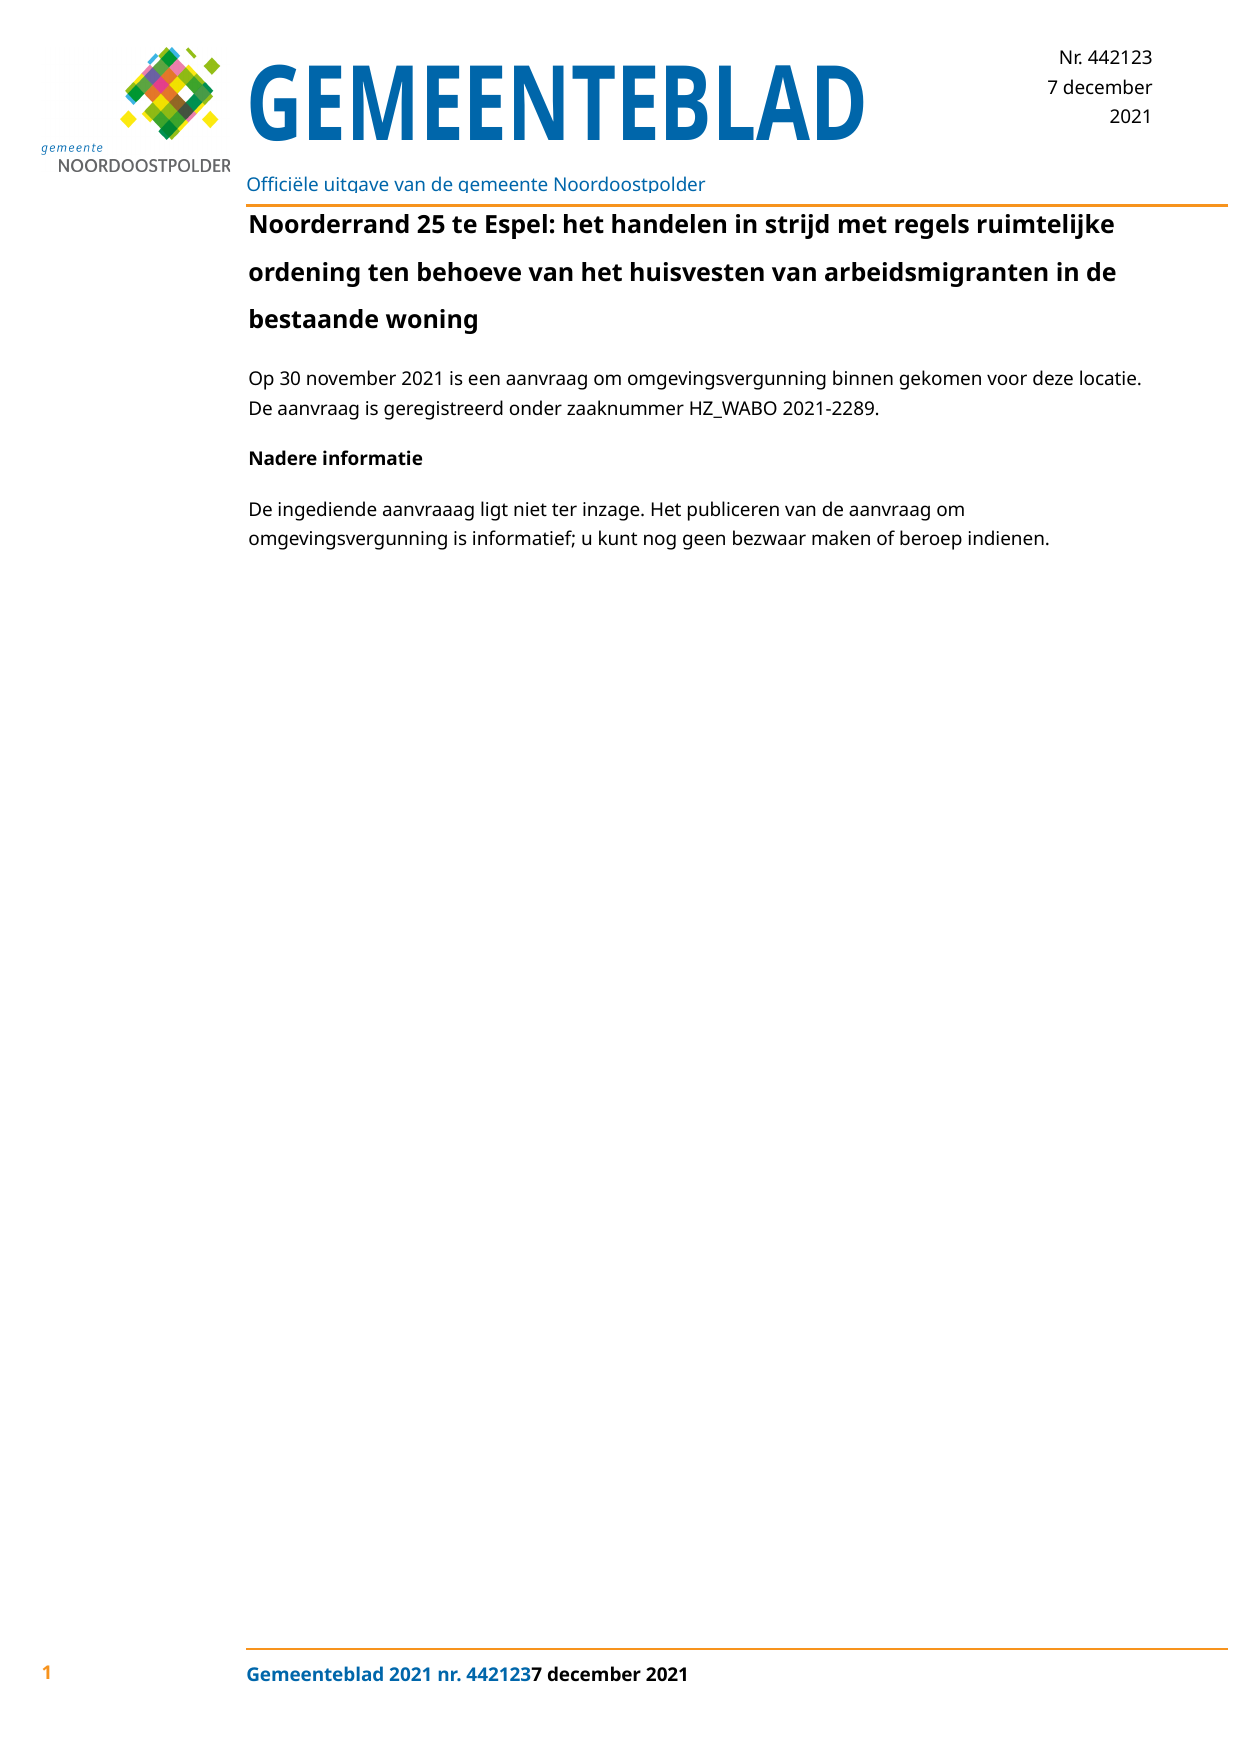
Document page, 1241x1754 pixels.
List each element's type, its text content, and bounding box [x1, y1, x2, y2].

text De ingediende aanvraaag ligt niet ter inzage. Het publiceren van de aanvraag om omgevingsvergunning is informatief; u kunt nog geen bezwaar maken of beroep indienen. [248, 496, 1152, 551]
text Nadere informatie [248, 446, 1152, 471]
text Op 30 november 2021 is een aanvraag om omgevingsvergunning binnen gekomen voor deze locatie. De aanvraag is geregistreerd onder zaaknummer HZ_WABO 2021-2289. [248, 366, 1152, 421]
text Noorderrand 25 te Espel: het handelen in strijd met regels ruimtelijke ordening ten behoeve van het huisvesten van arbeidsmigranten in de bestaande woning [248, 207, 1152, 336]
picture [41, 47, 231, 172]
